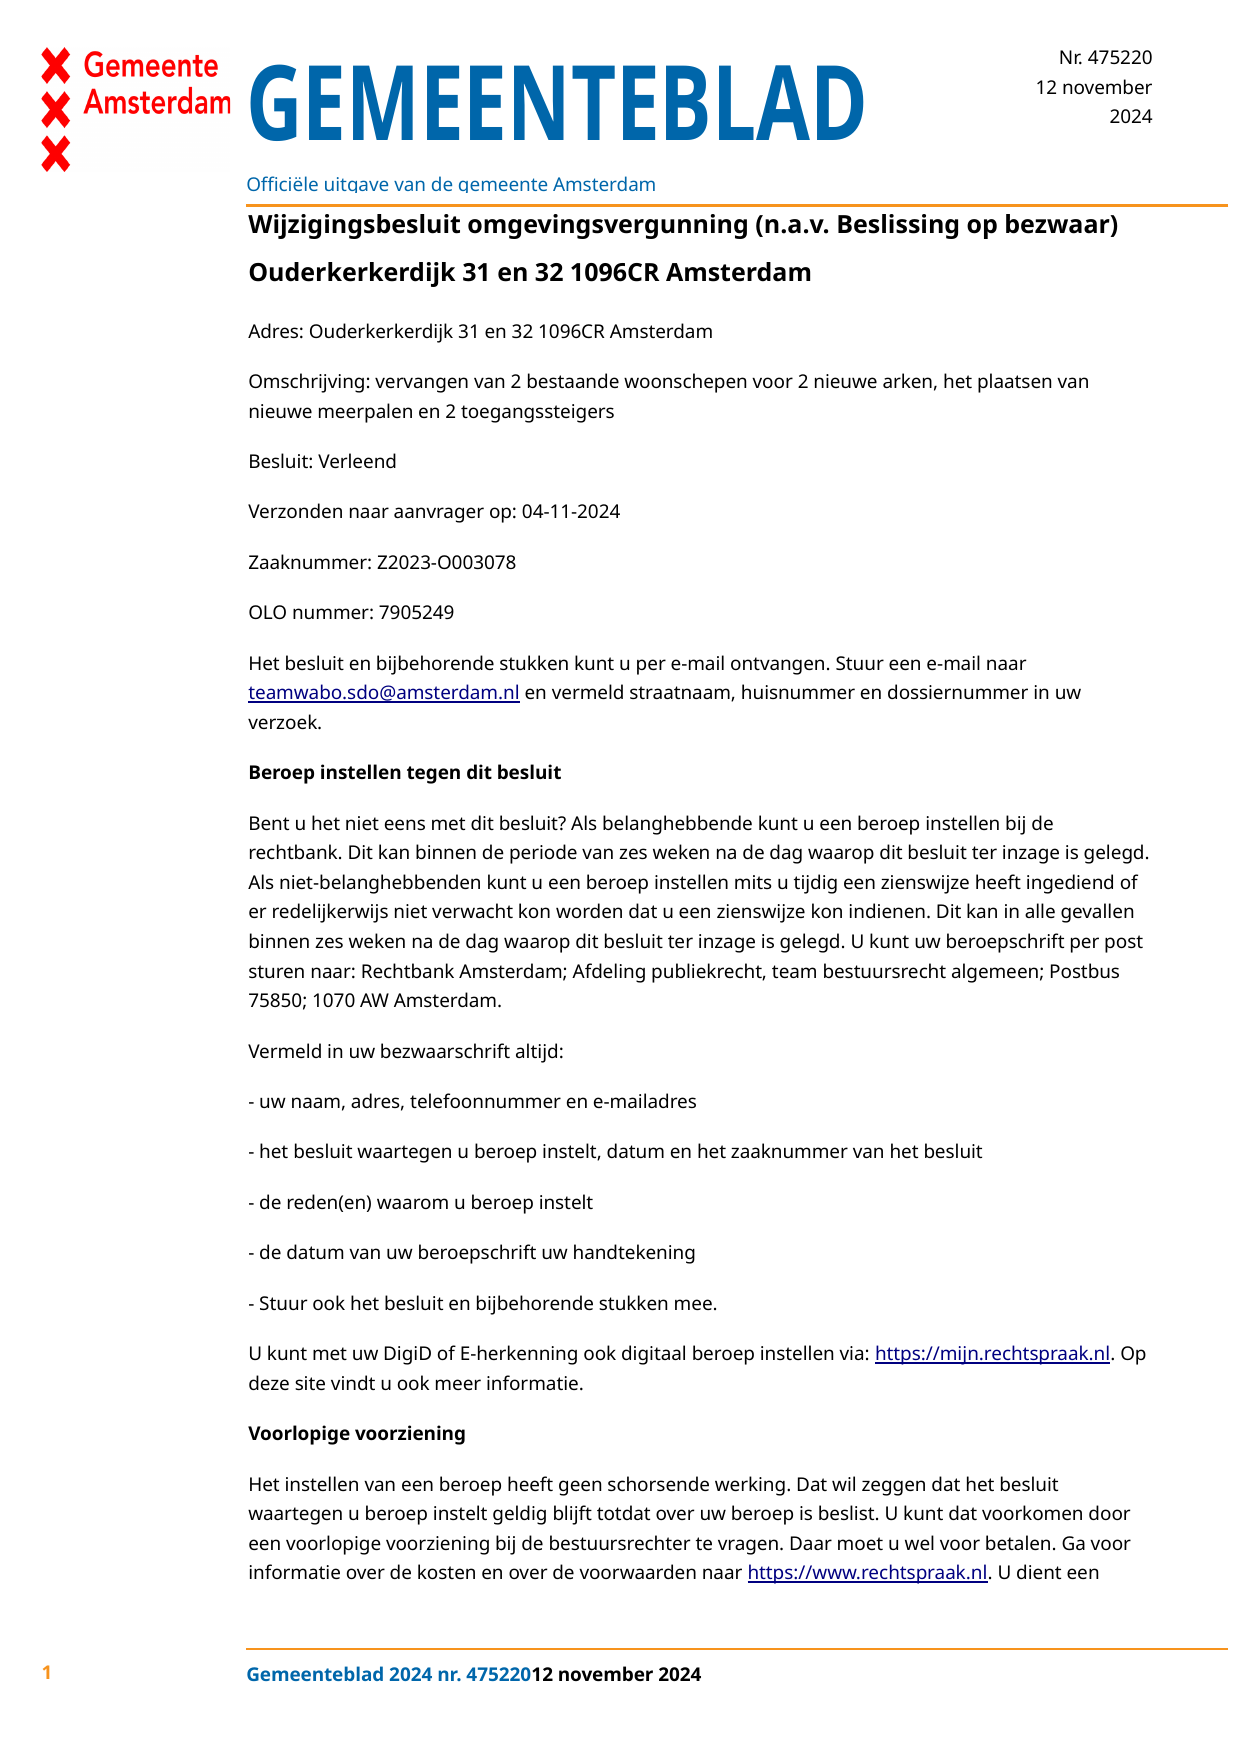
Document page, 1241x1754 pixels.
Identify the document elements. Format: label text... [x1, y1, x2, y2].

text Bent u het niet eens met dit besluit? Als belanghebbende kunt u een beroep instellen bij de rechtbank. Dit kan binnen de periode van zes weken na de dag waarop dit besluit ter inzage is gelegd. Als niet-belanghebbenden kunt u een beroep instellen mits u tijdig een zienswijze heeft ingediend of er redelijkerwijs niet verwacht kon worden dat u een zienswijze kon indienen. Dit kan in alle gevallen binnen zes weken na de dag waarop dit besluit ter inzage is gelegd. U kunt uw beroepschrift per post sturen naar: Rechtbank Amsterdam; Afdeling publiekrecht, team bestuursrecht algemeen; Postbus 75850; 1070 AW Amsterdam. [248, 810, 1152, 1013]
text Beroep instellen tegen dit besluit [248, 759, 1152, 785]
text Zaaknummer: Z2023-O003078 [248, 549, 1152, 575]
text Het instellen van een beroep heeft geen schorsende werking. Dat wil zeggen dat het besluit waartegen u beroep instelt geldig blijft totdat over uw beroep is beslist. U kunt dat voorkomen door een voorlopige voorziening bij de bestuursrechter te vragen. Daar moet u wel voor betalen. Ga voor informatie over de kosten en over de voorwaarden naar https://www.rechtspraak.nl. U dient een [248, 1471, 1152, 1585]
text Het besluit en bijbehorende stukken kunt u per e-mail ontvangen. Stuur een e-mail naar teamwabo.sdo@amsterdam.nl en vermeld straatnaam, huisnummer en dossiernummer in uw verzoek. [248, 650, 1152, 735]
text OLO nummer: 7905249 [248, 599, 1152, 625]
text - uw naam, adres, telefoonnummer en e-mailadres [248, 1088, 1152, 1114]
text Vermeld in uw bezwaarschrift altijd: [248, 1038, 1152, 1064]
text Besluit: Verleend [248, 448, 1152, 474]
text - de datum van uw beroepschrift uw handtekening [248, 1239, 1152, 1265]
text - de reden(en) waarom u beroep instelt [248, 1189, 1152, 1215]
text Wijzigingsbesluit omgevingsvergunning (n.a.v. Beslissing op bezwaar) Ouderkerkerdijk 31 en 32 1096CR Amsterdam [248, 207, 1152, 288]
text - Stuur ook het besluit en bijbehorende stukken mee. [248, 1290, 1152, 1316]
text Omschrijving: vervangen van 2 bestaande woonschepen voor 2 nieuwe arken, het plaatsen van nieuwe meerpalen en 2 toegangssteigers [248, 368, 1152, 424]
text - het besluit waartegen u beroep instelt, datum en het zaaknummer van het besluit [248, 1139, 1152, 1164]
text Adres: Ouderkerkerdijk 31 en 32 1096CR Amsterdam [248, 318, 1152, 344]
text Verzonden naar aanvrager op: 04-11-2024 [248, 499, 1152, 524]
text U kunt met uw DigiD of E-herkenning ook digitaal beroep instellen via: https://mijn.rechtspraak.nl. Op deze site vindt u ook meer informatie. [248, 1340, 1152, 1396]
text Voorlopige voorziening [248, 1420, 1152, 1446]
picture [41, 47, 231, 172]
